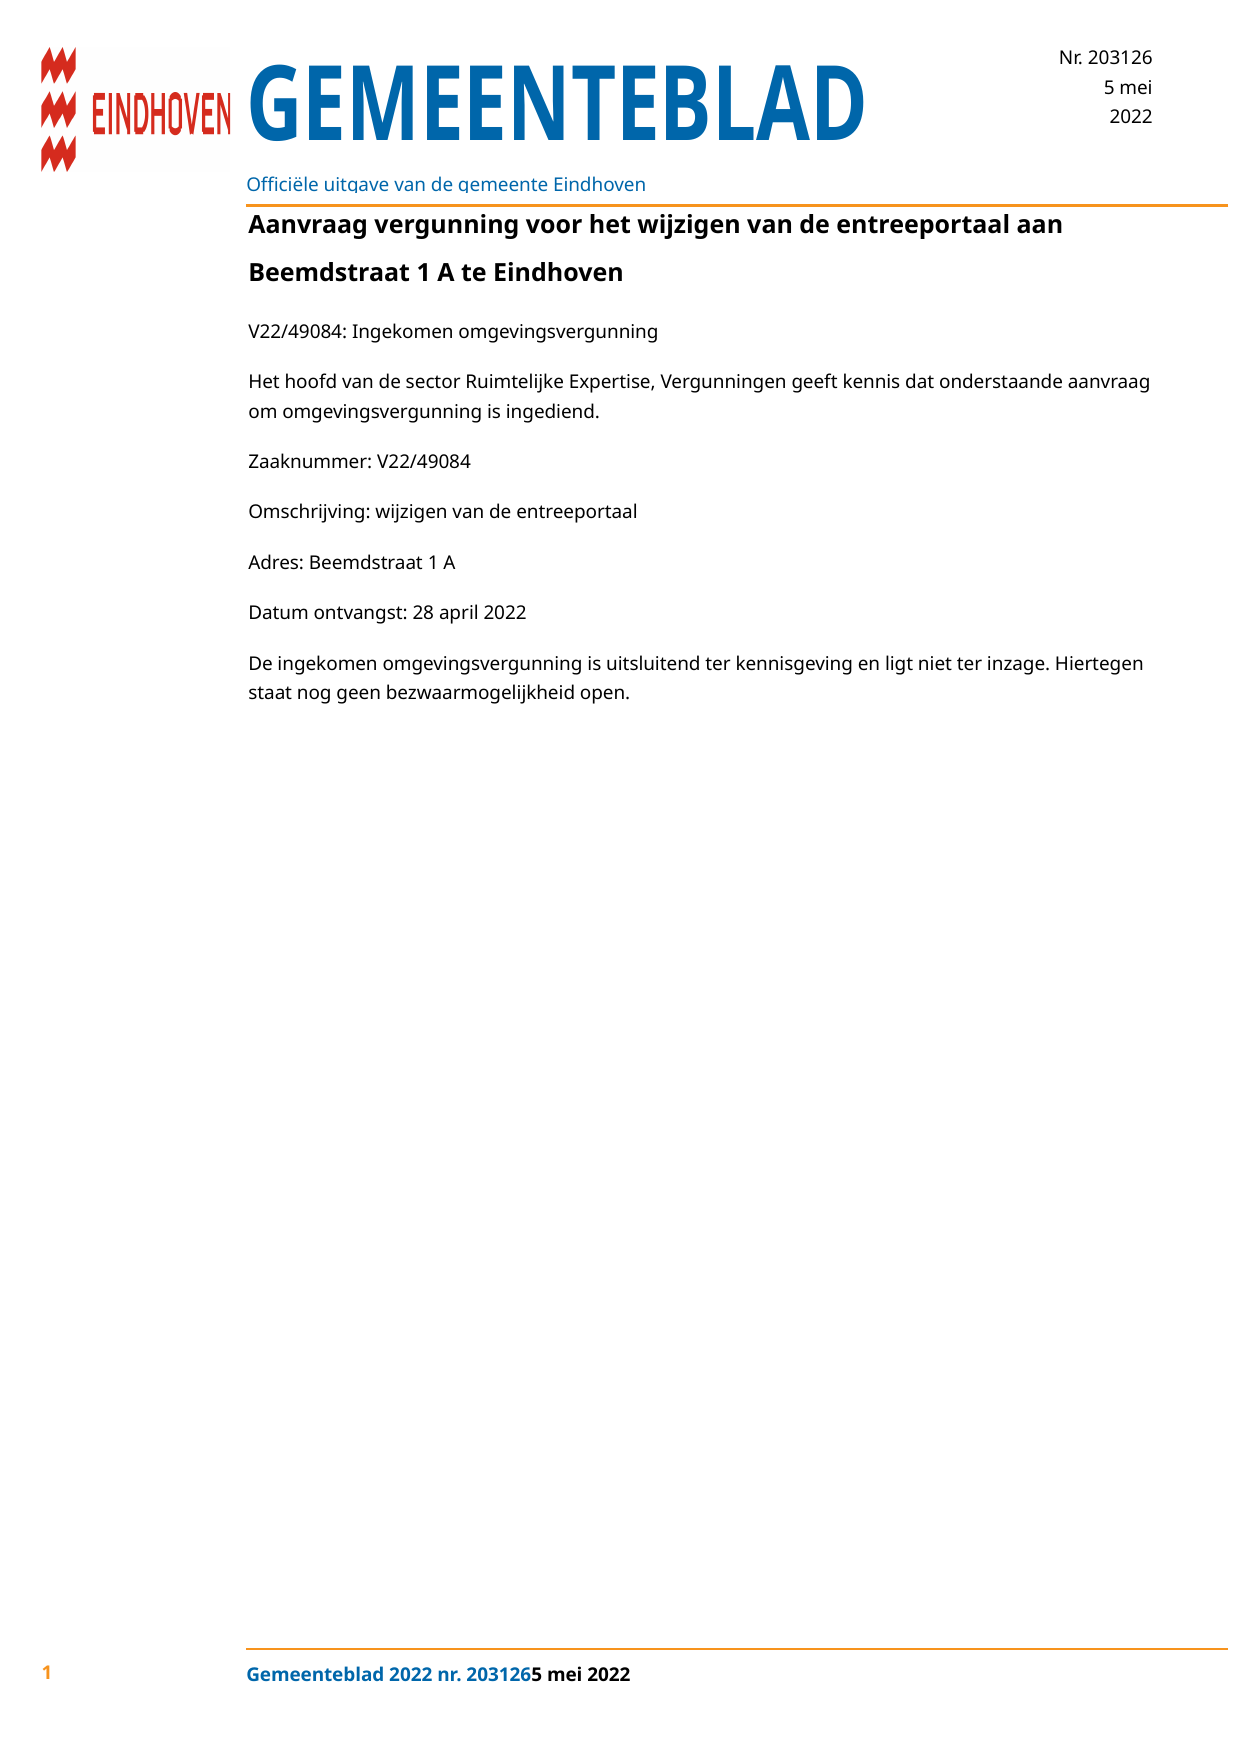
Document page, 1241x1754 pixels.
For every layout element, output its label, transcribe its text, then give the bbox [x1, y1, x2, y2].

picture [41, 47, 231, 172]
text Zaaknummer: V22/49084 [248, 448, 1152, 474]
text V22/49084: Ingekomen omgevingsvergunning [248, 318, 1152, 344]
text Aanvraag vergunning voor het wijzigen van de entreeportaal aan Beemdstraat 1 A te Eindhoven [248, 207, 1152, 288]
text De ingekomen omgevingsvergunning is uitsluitend ter kennisgeving en ligt niet ter inzage. Hiertegen staat nog geen bezwaarmogelijkheid open. [248, 650, 1152, 705]
text Datum ontvangst: 28 april 2022 [248, 599, 1152, 625]
text Adres: Beemdstraat 1 A [248, 549, 1152, 575]
text Het hoofd van de sector Ruimtelijke Expertise, Vergunningen geeft kennis dat onderstaande aanvraag om omgevingsvergunning is ingediend. [248, 368, 1152, 424]
text Omschrijving: wijzigen van de entreeportaal [248, 499, 1152, 524]
